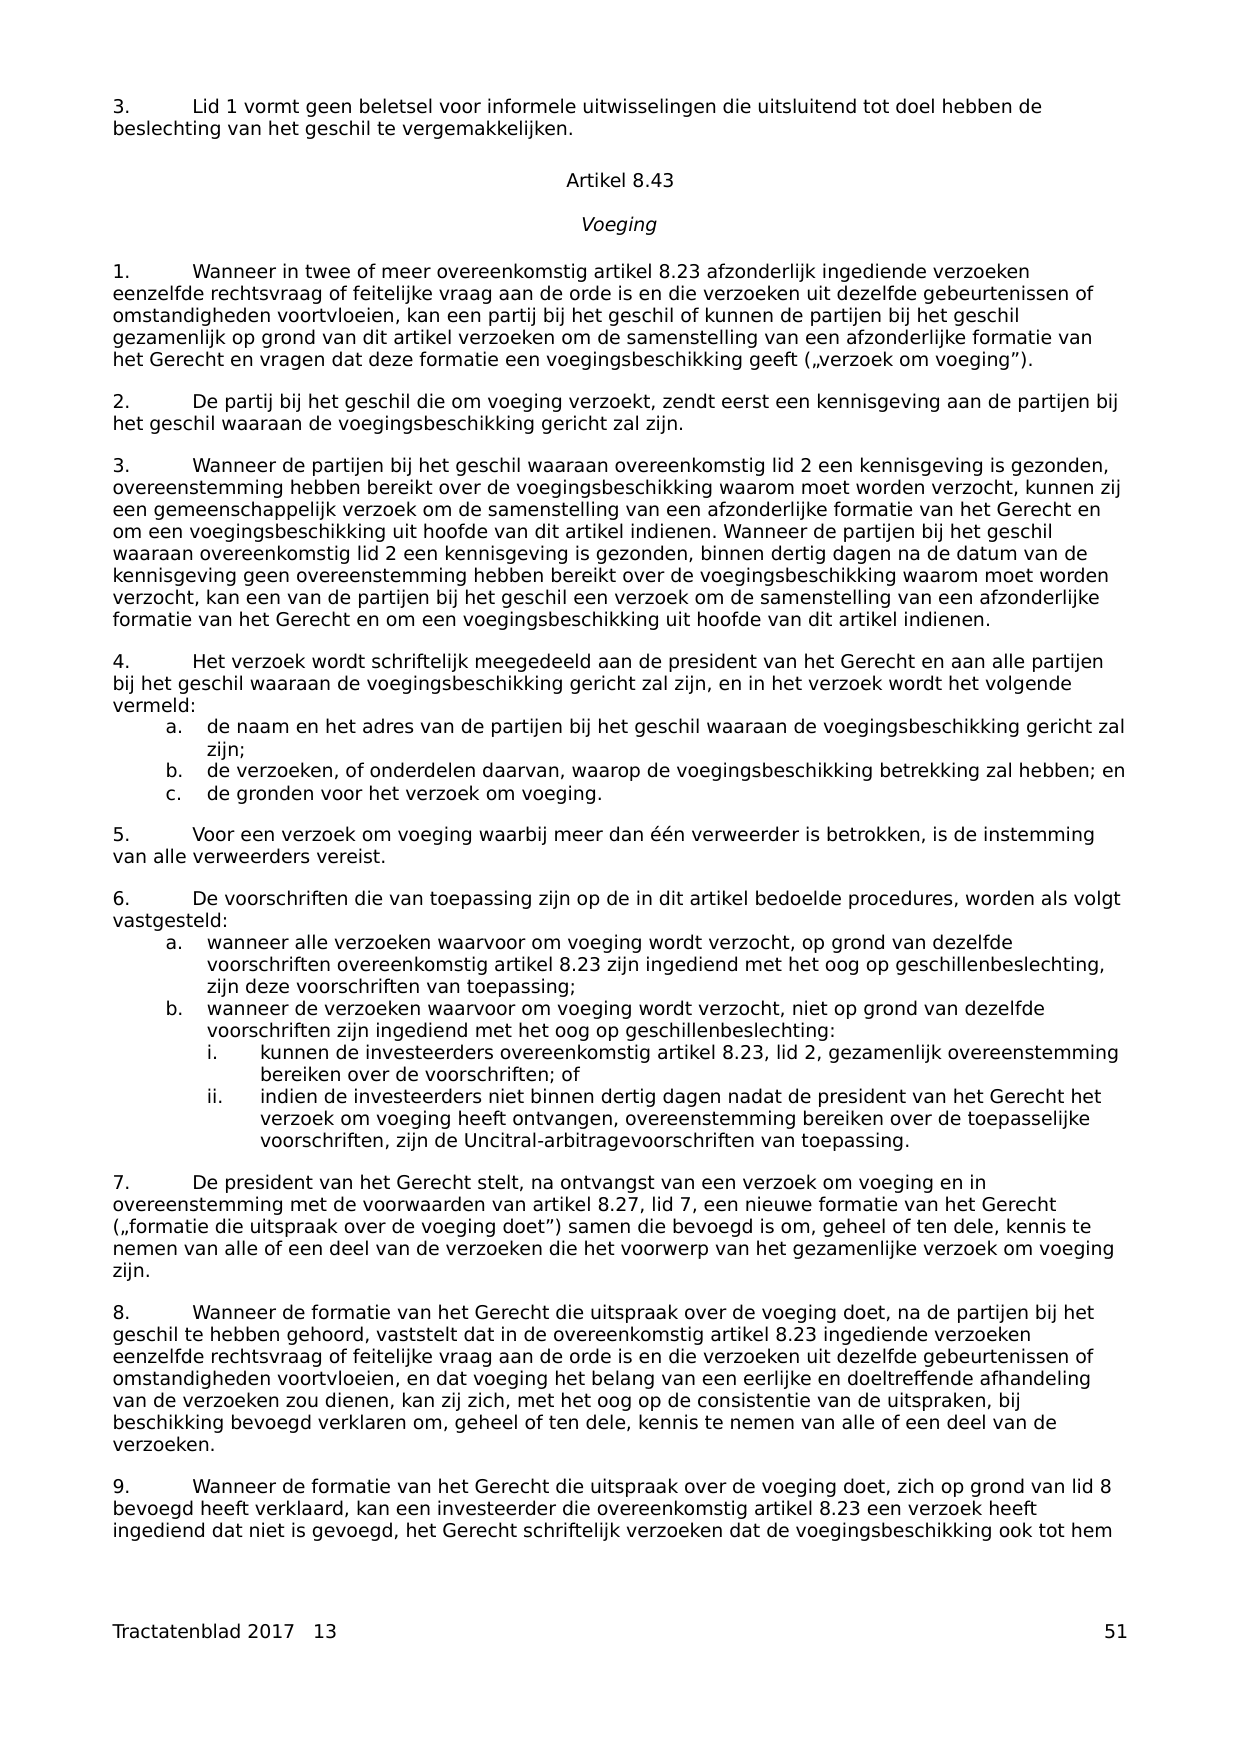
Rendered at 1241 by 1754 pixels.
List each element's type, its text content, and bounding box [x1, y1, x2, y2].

text 1. Wanneer in twee of meer overeenkomstig artikel 8.23 afzonderlijk ingediende verzoeken eenzelfde rechtsvraag of feitelijke vraag aan de orde is en die verzoeken uit dezelfde gebeurtenissen of omstandigheden voortvloeien, kan een partij bij het geschil of kunnen de partijen bij het geschil gezamenlijk op grond van dit artikel verzoeken om de samenstelling van een afzonderlijke formatie van het Gerecht en vragen dat deze formatie een voegingsbeschikking geeft („verzoek om voeging”). [112, 261, 1128, 371]
subtitle Artikel 8.43 Voeging [112, 170, 1128, 236]
text a. wanneer alle verzoeken waarvoor om voeging wordt verzocht, op grond van dezelfde voorschriften overeenkomstig artikel 8.23 zijn ingediend met het oog op geschillenbeslechting, zijn deze voorschriften van toepassing; [165, 932, 1128, 998]
text 6. De voorschriften die van toepassing zijn op de in dit artikel bedoelde procedures, worden als volgt vastgesteld: [112, 888, 1128, 932]
text 3. Wanneer de partijen bij het geschil waaraan overeenkomstig lid 2 een kennisgeving is gezonden, overeenstemming hebben bereikt over de voegingsbeschikking waarom moet worden verzocht, kunnen zij een gemeenschappelijk verzoek om de samenstelling van een afzonderlijke formatie van het Gerecht en om een voegingsbeschikking uit hoofde van dit artikel indienen. Wanneer de partijen bij het geschil waaraan overeenkomstig lid 2 een kennisgeving is gezonden, binnen dertig dagen na de datum van de kennisgeving geen overeenstemming hebben bereikt over de voegingsbeschikking waarom moet worden verzocht, kan een van de partijen bij het geschil een verzoek om de samenstelling van een afzonderlijke formatie van het Gerecht en om een voegingsbeschikking uit hoofde van dit artikel indienen. [112, 455, 1128, 631]
text b. wanneer de verzoeken waarvoor om voeging wordt verzocht, niet op grond van dezelfde voorschriften zijn ingediend met het oog op geschillenbeslechting: [165, 998, 1128, 1042]
text 2. De partij bij het geschil die om voeging verzoekt, zendt eerst een kennisgeving aan de partijen bij het geschil waaraan de voegingsbeschikking gericht zal zijn. [112, 391, 1128, 435]
text 8. Wanneer de formatie van het Gerecht die uitspraak over de voeging doet, na de partijen bij het geschil te hebben gehoord, vaststelt dat in de overeenkomstig artikel 8.23 ingediende verzoeken eenzelfde rechtsvraag of feitelijke vraag aan de orde is en die verzoeken uit dezelfde gebeurtenissen of omstandigheden voortvloeien, en dat voeging het belang van een eerlijke en doeltreffende afhandeling van de verzoeken zou dienen, kan zij zich, met het oog op de consistentie van de uitspraken, bij beschikking bevoegd verklaren om, geheel of ten dele, kennis te nemen van alle of een deel van de verzoeken. [112, 1302, 1128, 1456]
text 4. Het verzoek wordt schriftelijk meegedeeld aan de president van het Gerecht en aan alle partijen bij het geschil waaraan de voegingsbeschikking gericht zal zijn, en in het verzoek wordt het volgende vermeld: [112, 651, 1128, 716]
text 3. Lid 1 vormt geen beletsel voor informele uitwisselingen die uitsluitend tot doel hebben de beslechting van het geschil te vergemakkelijken. [112, 96, 1128, 140]
text 5. Voor een verzoek om voeging waarbij meer dan één verweerder is betrokken, is de instemming van alle verweerders vereist. [112, 824, 1128, 868]
text a. de naam en het adres van de partijen bij het geschil waaraan de voegingsbeschikking gericht zal zijn; [165, 716, 1128, 760]
text i. kunnen de investeerders overeenkomstig artikel 8.23, lid 2, gezamenlijk overeenstemming bereiken over de voorschriften; of [207, 1042, 1128, 1086]
text c. de gronden voor het verzoek om voeging. [165, 782, 1128, 804]
text b. de verzoeken, of onderdelen daarvan, waarop de voegingsbeschikking betrekking zal hebben; en [165, 760, 1128, 782]
text ii. indien de investeerders niet binnen dertig dagen nadat de president van het Gerecht het verzoek om voeging heeft ontvangen, overeenstemming bereiken over de toepasselijke voorschriften, zijn de Uncitral-arbitragevoorschriften van toepassing. [207, 1086, 1128, 1152]
text 7. De president van het Gerecht stelt, na ontvangst van een verzoek om voeging en in overeenstemming met de voorwaarden van artikel 8.27, lid 7, een nieuwe formatie van het Gerecht („formatie die uitspraak over de voeging doet”) samen die bevoegd is om, geheel of ten dele, kennis te nemen van alle of een deel van de verzoeken die het voorwerp van het gezamenlijke verzoek om voeging zijn. [112, 1172, 1128, 1282]
text 9. Wanneer de formatie van het Gerecht die uitspraak over de voeging doet, zich op grond van lid 8 bevoegd heeft verklaard, kan een investeerder die overeenkomstig artikel 8.23 een verzoek heeft ingediend dat niet is gevoegd, het Gerecht schriftelijk verzoeken dat de voegingsbeschikking ook tot hem [112, 1476, 1128, 1542]
